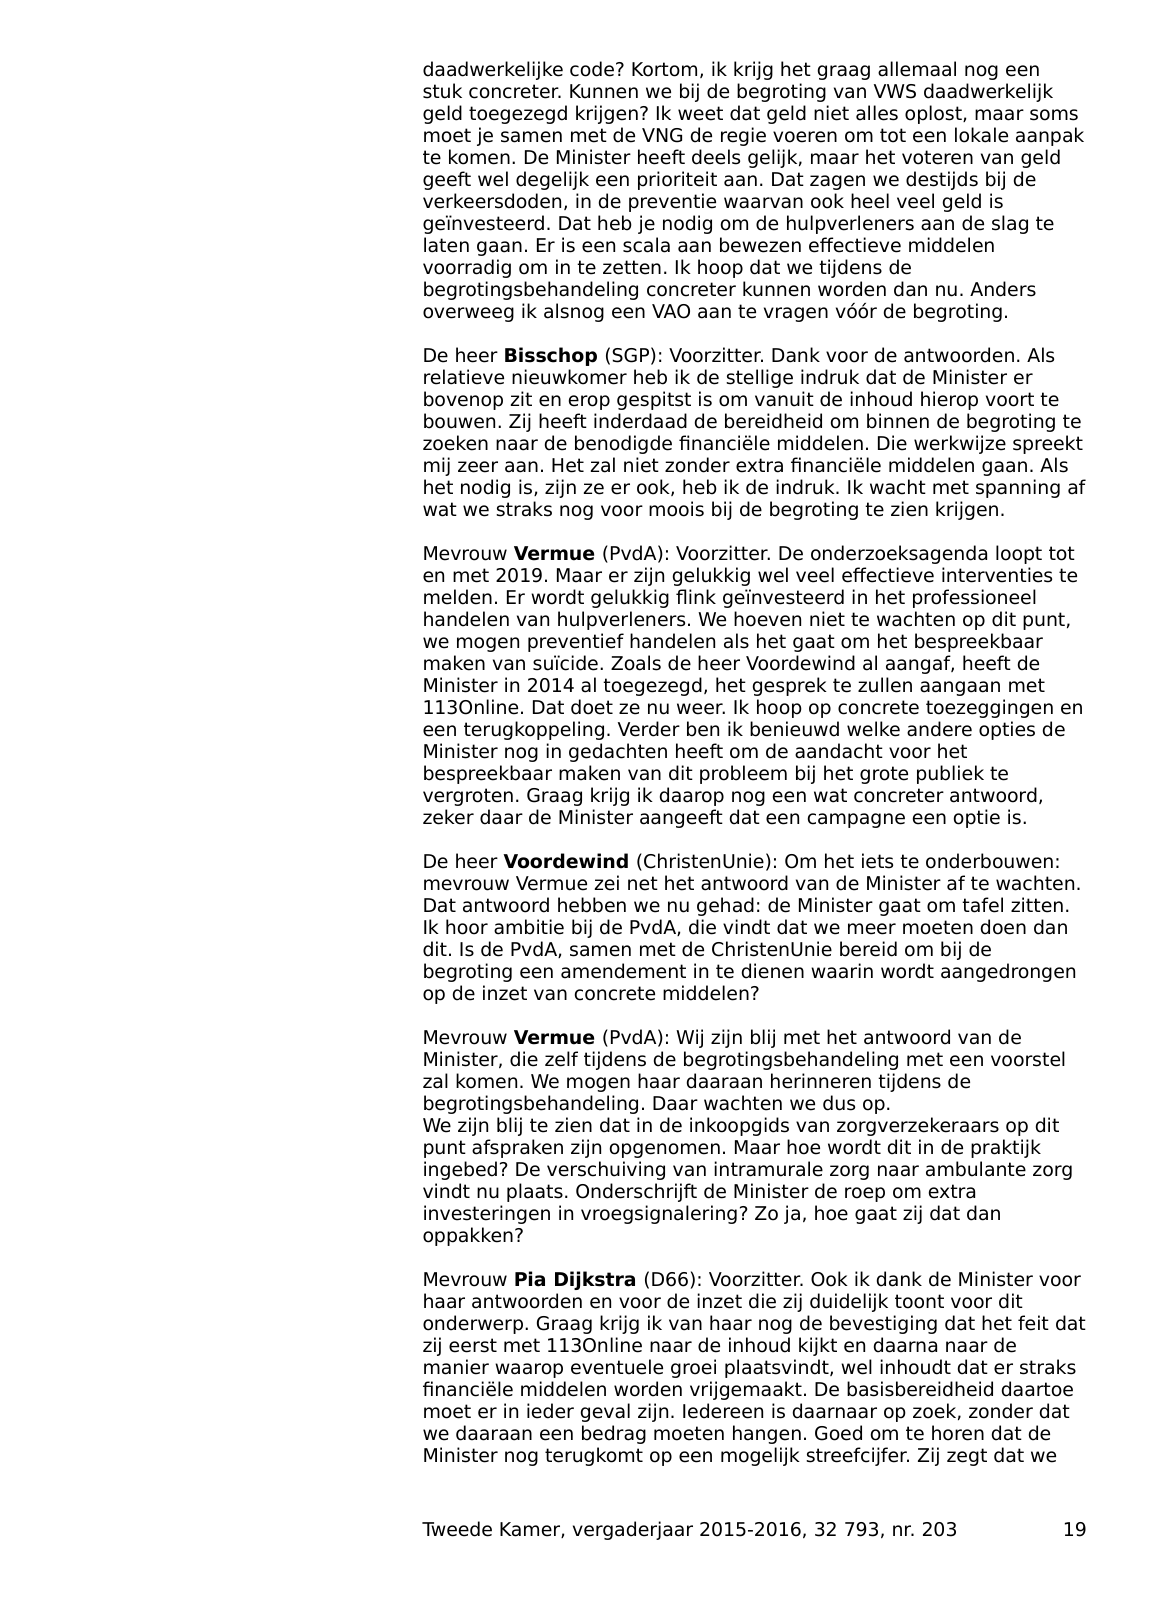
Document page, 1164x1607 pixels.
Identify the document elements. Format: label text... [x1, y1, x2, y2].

text Mevrouw Pia Dijkstra (D66): Voorzitter. Ook ik dank de Minister voor haar antwoorden en voor de inzet die zij duidelijk toont voor dit onderwerp. Graag krijg ik van haar nog de bevestiging dat het feit dat zij eerst met 113Online naar de inhoud kijkt en daarna naar de manier waarop eventuele groei plaatsvindt, wel inhoudt dat er straks financiële middelen worden vrijgemaakt. De basisbereidheid daartoe moet er in ieder geval zijn. Iedereen is daarnaar op zoek, zonder dat we daaraan een bedrag moeten hangen. Goed om te horen dat de Minister nog terugkomt op een mogelijk streefcijfer. Zij zegt dat we [422, 1269, 1087, 1467]
text De heer Voordewind (ChristenUnie): Om het iets te onderbouwen: mevrouw Vermue zei net het antwoord van de Minister af te wachten. Dat antwoord hebben we nu gehad: de Minister gaat om tafel zitten. Ik hoor ambitie bij de PvdA, die vindt dat we meer moeten doen dan dit. Is de PvdA, samen met de ChristenUnie bereid om bij de begroting een amendement in te dienen waarin wordt aangedrongen op de inzet van concrete middelen? [422, 851, 1087, 1005]
text De heer Bisschop (SGP): Voorzitter. Dank voor de antwoorden. Als relatieve nieuwkomer heb ik de stellige indruk dat de Minister er bovenop zit en erop gespitst is om vanuit de inhoud hierop voort te bouwen. Zij heeft inderdaad de bereidheid om binnen de begroting te zoeken naar de benodigde financiële middelen. Die werkwijze spreekt mij zeer aan. Het zal niet zonder extra financiële middelen gaan. Als het nodig is, zijn ze er ook, heb ik de indruk. Ik wacht met spanning af wat we straks nog voor moois bij de begroting te zien krijgen. [422, 345, 1087, 521]
text Mevrouw Vermue (PvdA): Wij zijn blij met het antwoord van de Minister, die zelf tijdens de begrotingsbehandeling met een voorstel zal komen. We mogen haar daaraan herinneren tijdens de begrotingsbehandeling. Daar wachten we dus op. [422, 1027, 1087, 1115]
text daadwerkelijke code? Kortom, ik krijg het graag allemaal nog een stuk concreter. Kunnen we bij de begroting van VWS daadwerkelijk geld toegezegd krijgen? Ik weet dat geld niet alles oplost, maar soms moet je samen met de VNG de regie voeren om tot een lokale aanpak te komen. De Minister heeft deels gelijk, maar het voteren van geld geeft wel degelijk een prioriteit aan. Dat zagen we destijds bij de verkeersdoden, in de preventie waarvan ook heel veel geld is geïnvesteerd. Dat heb je nodig om de hulpverleners aan de slag te laten gaan. Er is een scala aan bewezen effectieve middelen voorradig om in te zetten. Ik hoop dat we tijdens de begrotingsbehandeling concreter kunnen worden dan nu. Anders overweeg ik alsnog een VAO aan te vragen vóór de begroting. [422, 59, 1087, 323]
text Mevrouw Vermue (PvdA): Voorzitter. De onderzoeksagenda loopt tot en met 2019. Maar er zijn gelukkig wel veel effectieve interventies te melden. Er wordt gelukkig flink geïnvesteerd in het professioneel handelen van hulpverleners. We hoeven niet te wachten op dit punt, we mogen preventief handelen als het gaat om het bespreekbaar maken van suïcide. Zoals de heer Voordewind al aangaf, heeft de Minister in 2014 al toegezegd, het gesprek te zullen aangaan met 113Online. Dat doet ze nu weer. Ik hoop op concrete toezeggingen en een terugkoppeling. Verder ben ik benieuwd welke andere opties de Minister nog in gedachten heeft om de aandacht voor het bespreekbaar maken van dit probleem bij het grote publiek te vergroten. Graag krijg ik daarop nog een wat concreter antwoord, zeker daar de Minister aangeeft dat een campagne een optie is. [422, 543, 1087, 829]
text We zijn blij te zien dat in de inkoopgids van zorgverzekeraars op dit punt afspraken zijn opgenomen. Maar hoe wordt dit in de praktijk ingebed? De verschuiving van intramurale zorg naar ambulante zorg vindt nu plaats. Onderschrijft de Minister de roep om extra investeringen in vroegsignalering? Zo ja, hoe gaat zij dat dan oppakken? [422, 1115, 1087, 1247]
